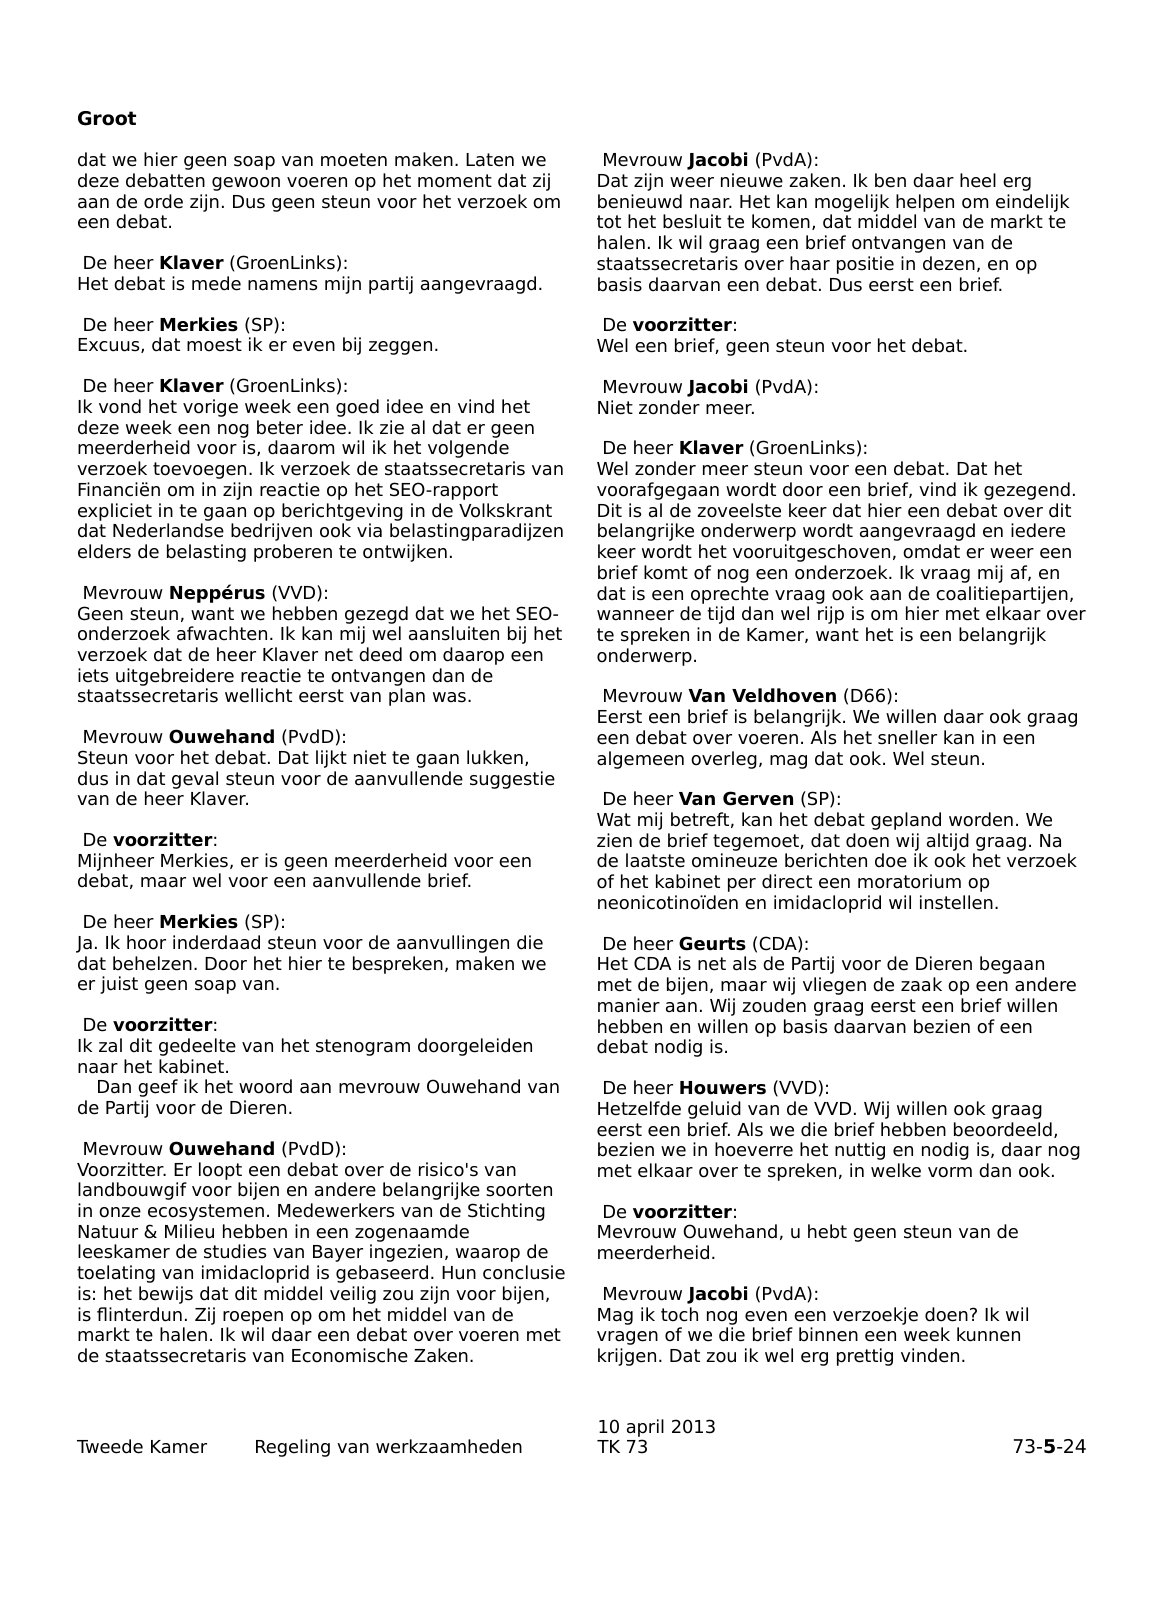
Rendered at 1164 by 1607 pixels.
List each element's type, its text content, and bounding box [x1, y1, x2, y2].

text De heer Van Gerven (SP): [596, 789, 1087, 810]
text De voorzitter: [596, 315, 1087, 336]
text Mag ik toch nog even een verzoekje doen? Ik wil vragen of we die brief binnen een week kunnen krijgen. Dat zou ik wel erg prettig vinden. [596, 1304, 1087, 1367]
text Mevrouw Neppérus (VVD): [77, 583, 567, 603]
text Mevrouw Jacobi (PvdA): [596, 150, 1087, 171]
text De heer Klaver (GroenLinks): [77, 253, 567, 274]
text Geen steun, want we hebben gezegd dat we het SEO-onderzoek afwachten. Ik kan mij wel aansluiten bij het verzoek dat de heer Klaver net deed om daarop een iets uitgebreidere reactie te ontvangen dan de staatssecretaris wellicht eerst van plan was. [77, 603, 567, 707]
text Excuus, dat moest ik er even bij zeggen. [77, 335, 567, 356]
text Steun voor het debat. Dat lijkt niet te gaan lukken, dus in dat geval steun voor de aanvullende suggestie van de heer Klaver. [77, 748, 567, 810]
text Mevrouw Ouwehand (PvdD): [77, 1139, 567, 1159]
text De heer Merkies (SP): [77, 314, 567, 335]
text Wat mij betreft, kan het debat gepland worden. We zien de brief tegemoet, dat doen wij altijd graag. Na de laatste omineuze berichten doe ik ook het verzoek of het kabinet per direct een moratorium op neonicotinoïden en imidacloprid wil instellen. [596, 810, 1087, 913]
text Mijnheer Merkies, er is geen meerderheid voor een debat, maar wel voor een aanvullende brief. [77, 851, 567, 892]
text Dat zijn weer nieuwe zaken. Ik ben daar heel erg benieuwd naar. Het kan mogelijk helpen om eindelijk tot het besluit te komen, dat middel van de markt te halen. Ik wil graag een brief ontvangen van de staatssecretaris over haar positie in dezen, en op basis daarvan een debat. Dus eerst een brief. [596, 171, 1087, 295]
text De voorzitter: [77, 830, 567, 851]
text Mevrouw Jacobi (PvdA): [596, 377, 1087, 397]
text De heer Merkies (SP): [77, 912, 567, 933]
text Hetzelfde geluid van de VVD. Wij willen ook graag eerst een brief. Als we die brief hebben beoordeeld, bezien we in hoeverre het nuttig en nodig is, daar nog met elkaar over te spreken, in welke vorm dan ook. [596, 1099, 1087, 1182]
text Mevrouw Jacobi (PvdA): [596, 1284, 1087, 1304]
text dat we hier geen soap van moeten maken. Laten we deze debatten gewoon voeren op het moment dat zij aan de orde zijn. Dus geen steun voor het verzoek om een debat. [77, 150, 567, 233]
text Mevrouw Ouwehand, u hebt geen steun van de meerderheid. [596, 1222, 1087, 1264]
text Ja. Ik hoor inderdaad steun voor de aanvullingen die dat behelzen. Door het hier te bespreken, maken we er juist geen soap van. [77, 933, 567, 995]
text Ik zal dit gedeelte van het stenogram doorgeleiden naar het kabinet. [77, 1036, 567, 1077]
text Ik vond het vorige week een goed idee en vind het deze week een nog beter idee. Ik zie al dat er geen meerderheid voor is, daarom wil ik het volgende verzoek toevoegen. Ik verzoek de staatssecretaris van Financiën om in zijn reactie op het SEO-rapport expliciet in te gaan op berichtgeving in de Volkskrant dat Nederlandse bedrijven ook via belastingparadijzen elders de belasting proberen te ontwijken. [77, 397, 567, 563]
text De heer Geurts (CDA): [596, 933, 1087, 954]
text Eerst een brief is belangrijk. We willen daar ook graag een debat over voeren. Als het sneller kan in een algemeen overleg, mag dat ook. Wel steun. [596, 707, 1087, 769]
text De heer Klaver (GroenLinks): [596, 438, 1087, 459]
text Het debat is mede namens mijn partij aangevraagd. [77, 274, 567, 294]
text De heer Klaver (GroenLinks): [77, 376, 567, 397]
text Dan geef ik het woord aan mevrouw Ouwehand van de Partij voor de Dieren. [77, 1077, 567, 1119]
text Het CDA is net als de Partij voor de Dieren begaan met de bijen, maar wij vliegen de zaak op een andere manier aan. Wij zouden graag eerst een brief willen hebben en willen op basis daarvan bezien of een debat nodig is. [596, 954, 1087, 1058]
text De voorzitter: [596, 1202, 1087, 1222]
text Niet zonder meer. [596, 397, 1087, 418]
text Wel zonder meer steun voor een debat. Dat het voorafgegaan wordt door een brief, vind ik gezegend. Dit is al de zoveelste keer dat hier een debat over dit belangrijke onderwerp wordt aangevraagd en iedere keer wordt het vooruitgeschoven, omdat er weer een brief komt of nog een onderzoek. Ik vraag mij af, en dat is een oprechte vraag ook aan de coalitiepartijen, wanneer de tijd dan wel rijp is om hier met elkaar over te spreken in de Kamer, want het is een belangrijk onderwerp. [596, 459, 1087, 666]
text Voorzitter. Er loopt een debat over de risico's van landbouwgif voor bijen en andere belangrijke soorten in onze ecosystemen. Medewerkers van de Stichting Natuur & Milieu hebben in een zogenaamde leeskamer de studies van Bayer ingezien, waarop de toelating van imidacloprid is gebaseerd. Hun conclusie is: het bewijs dat dit middel veilig zou zijn voor bijen, is flinterdun. Zij roepen op om het middel van de markt te halen. Ik wil daar een debat over voeren met de staatssecretaris van Economische Zaken. [77, 1159, 567, 1367]
text De heer Houwers (VVD): [596, 1078, 1087, 1099]
text Wel een brief, geen steun voor het debat. [596, 336, 1087, 357]
text Mevrouw Van Veldhoven (D66): [596, 686, 1087, 707]
text De voorzitter: [77, 1015, 567, 1036]
text Mevrouw Ouwehand (PvdD): [77, 727, 567, 748]
